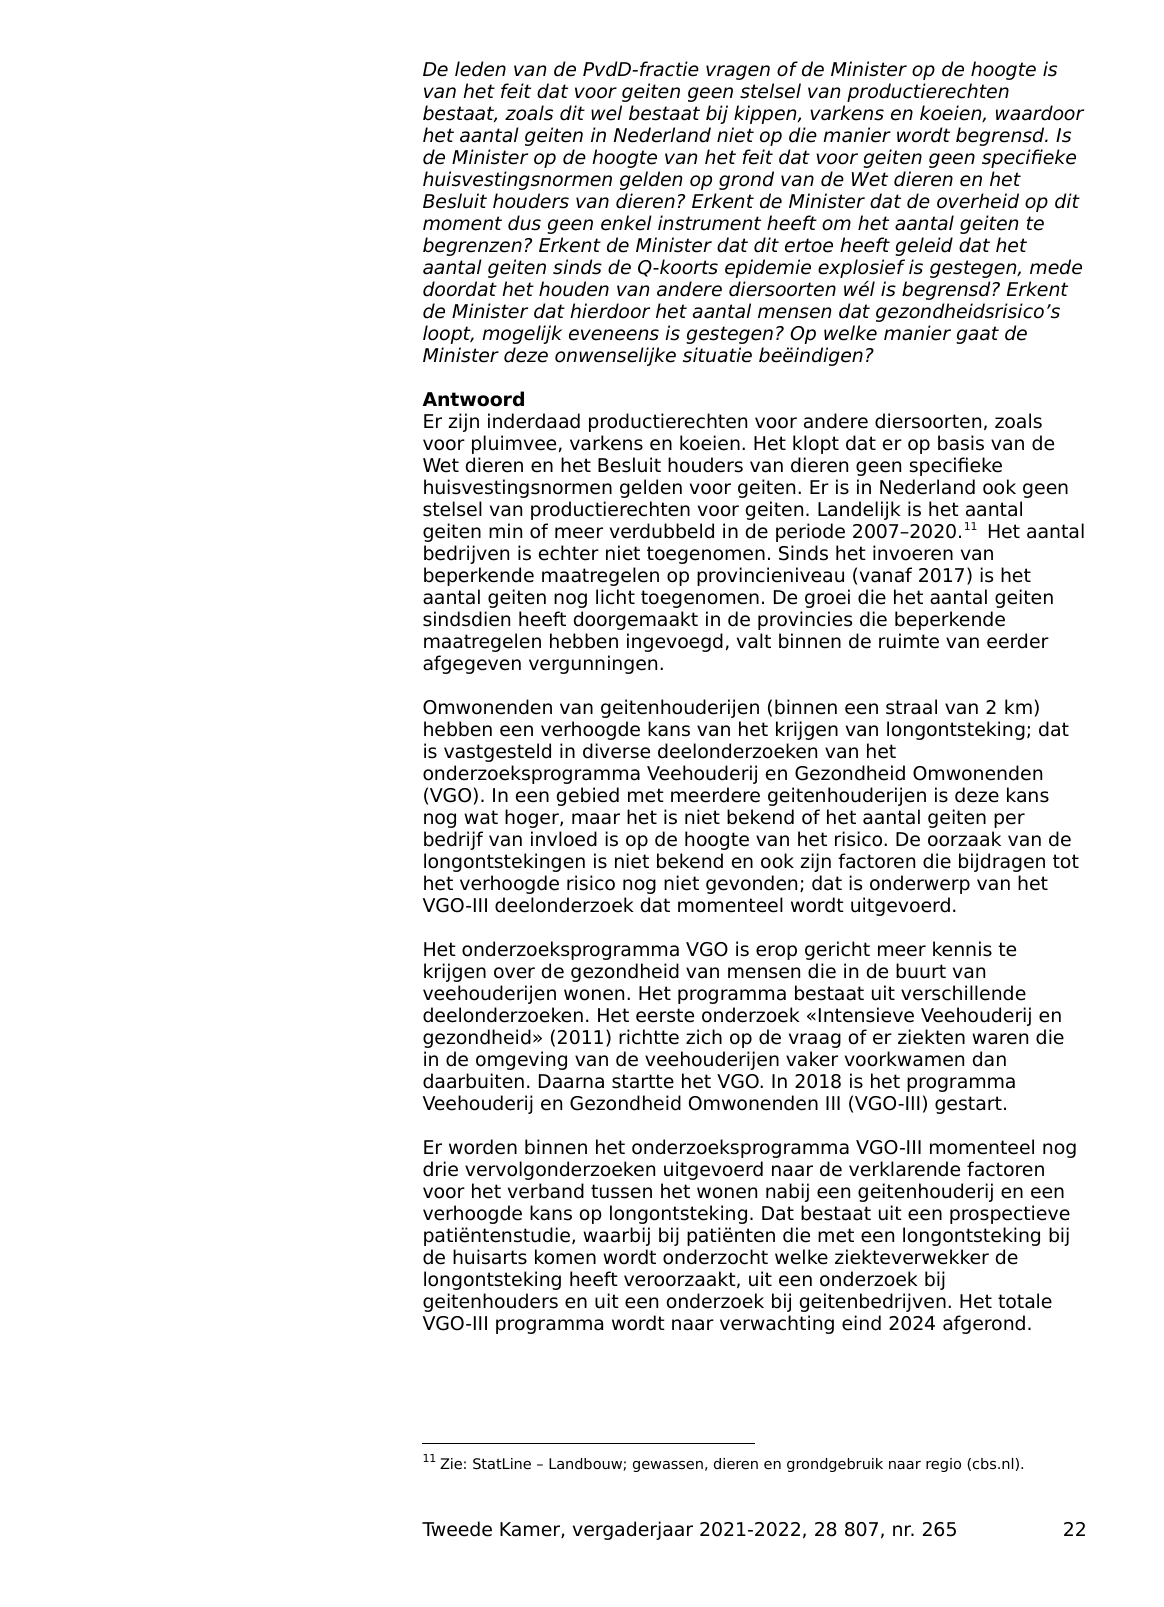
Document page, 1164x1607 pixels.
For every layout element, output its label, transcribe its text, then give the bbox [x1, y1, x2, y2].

text Omwonenden van geitenhouderijen (binnen een straal van 2 km) hebben een verhoogde kans van het krijgen van longontsteking; dat is vastgesteld in diverse deelonderzoeken van het onderzoeksprogramma Veehouderij en Gezondheid Omwonenden (VGO). In een gebied met meerdere geitenhouderijen is deze kans nog wat hoger, maar het is niet bekend of het aantal geiten per bedrijf van invloed is op de hoogte van het risico. De oorzaak van de longontstekingen is niet bekend en ook zijn factoren die bijdragen tot het verhoogde risico nog niet gevonden; dat is onderwerp van het VGO-III deelonderzoek dat momenteel wordt uitgevoerd. [422, 697, 1087, 917]
text Het onderzoeksprogramma VGO is erop gericht meer kennis te krijgen over de gezondheid van mensen die in de buurt van veehouderijen wonen. Het programma bestaat uit verschillende deelonderzoeken. Het eerste onderzoek «Intensieve Veehouderij en gezondheid» (2011) richtte zich op de vraag of er ziekten waren die in de omgeving van de veehouderijen vaker voorkwamen dan daarbuiten. Daarna startte het VGO. In 2018 is het programma Veehouderij en Gezondheid Omwonenden III (VGO-III) gestart. [422, 939, 1087, 1115]
text Er zijn inderdaad productierechten voor andere diersoorten, zoals voor pluimvee, varkens en koeien. Het klopt dat er op basis van de Wet dieren en het Besluit houders van dieren geen specifieke huisvestingsnormen gelden voor geiten. Er is in Nederland ook geen stelsel van productierechten voor geiten. Landelijk is het aantal geiten min of meer verdubbeld in de periode 2007–2020. Het aantal bedrijven is echter niet toegenomen. Sinds het invoeren van beperkende maatregelen op provincieniveau (vanaf 2017) is het aantal geiten nog licht toegenomen. De groei die het aantal geiten sindsdien heeft doorgemaakt in de provincies die beperkende maatregelen hebben ingevoegd, valt binnen de ruimte van eerder afgegeven vergunningen. [422, 411, 1087, 675]
subtitle Antwoord [422, 389, 1087, 411]
text De leden van de PvdD-fractie vragen of de Minister op de hoogte is van het feit dat voor geiten geen stelsel van productierechten bestaat, zoals dit wel bestaat bij kippen, varkens en koeien, waardoor het aantal geiten in Nederland niet op die manier wordt begrensd. Is de Minister op de hoogte van het feit dat voor geiten geen specifieke huisvestingsnormen gelden op grond van de Wet dieren en het Besluit houders van dieren? Erkent de Minister dat de overheid op dit moment dus geen enkel instrument heeft om het aantal geiten te begrenzen? Erkent de Minister dat dit ertoe heeft geleid dat het aantal geiten sinds de Q-koorts epidemie explosief is gestegen, mede doordat het houden van andere diersoorten wél is begrensd? Erkent de Minister dat hierdoor het aantal mensen dat gezondheidsrisico’s loopt, mogelijk eveneens is gestegen? Op welke manier gaat de Minister deze onwenselijke situatie beëindigen? [422, 59, 1087, 367]
text Zie: StatLine – Landbouw; gewassen, dieren en grondgebruik naar regio (cbs.nl). [422, 1452, 1087, 1474]
text Er worden binnen het onderzoeksprogramma VGO-III momenteel nog drie vervolgonderzoeken uitgevoerd naar de verklarende factoren voor het verband tussen het wonen nabij een geitenhouderij en een verhoogde kans op longontsteking. Dat bestaat uit een prospectieve patiëntenstudie, waarbij bij patiënten die met een longontsteking bij de huisarts komen wordt onderzocht welke ziekteverwekker de longontsteking heeft veroorzaakt, uit een onderzoek bij geitenhouders en uit een onderzoek bij geitenbedrijven. Het totale VGO-III programma wordt naar verwachting eind 2024 afgerond. [422, 1137, 1087, 1335]
